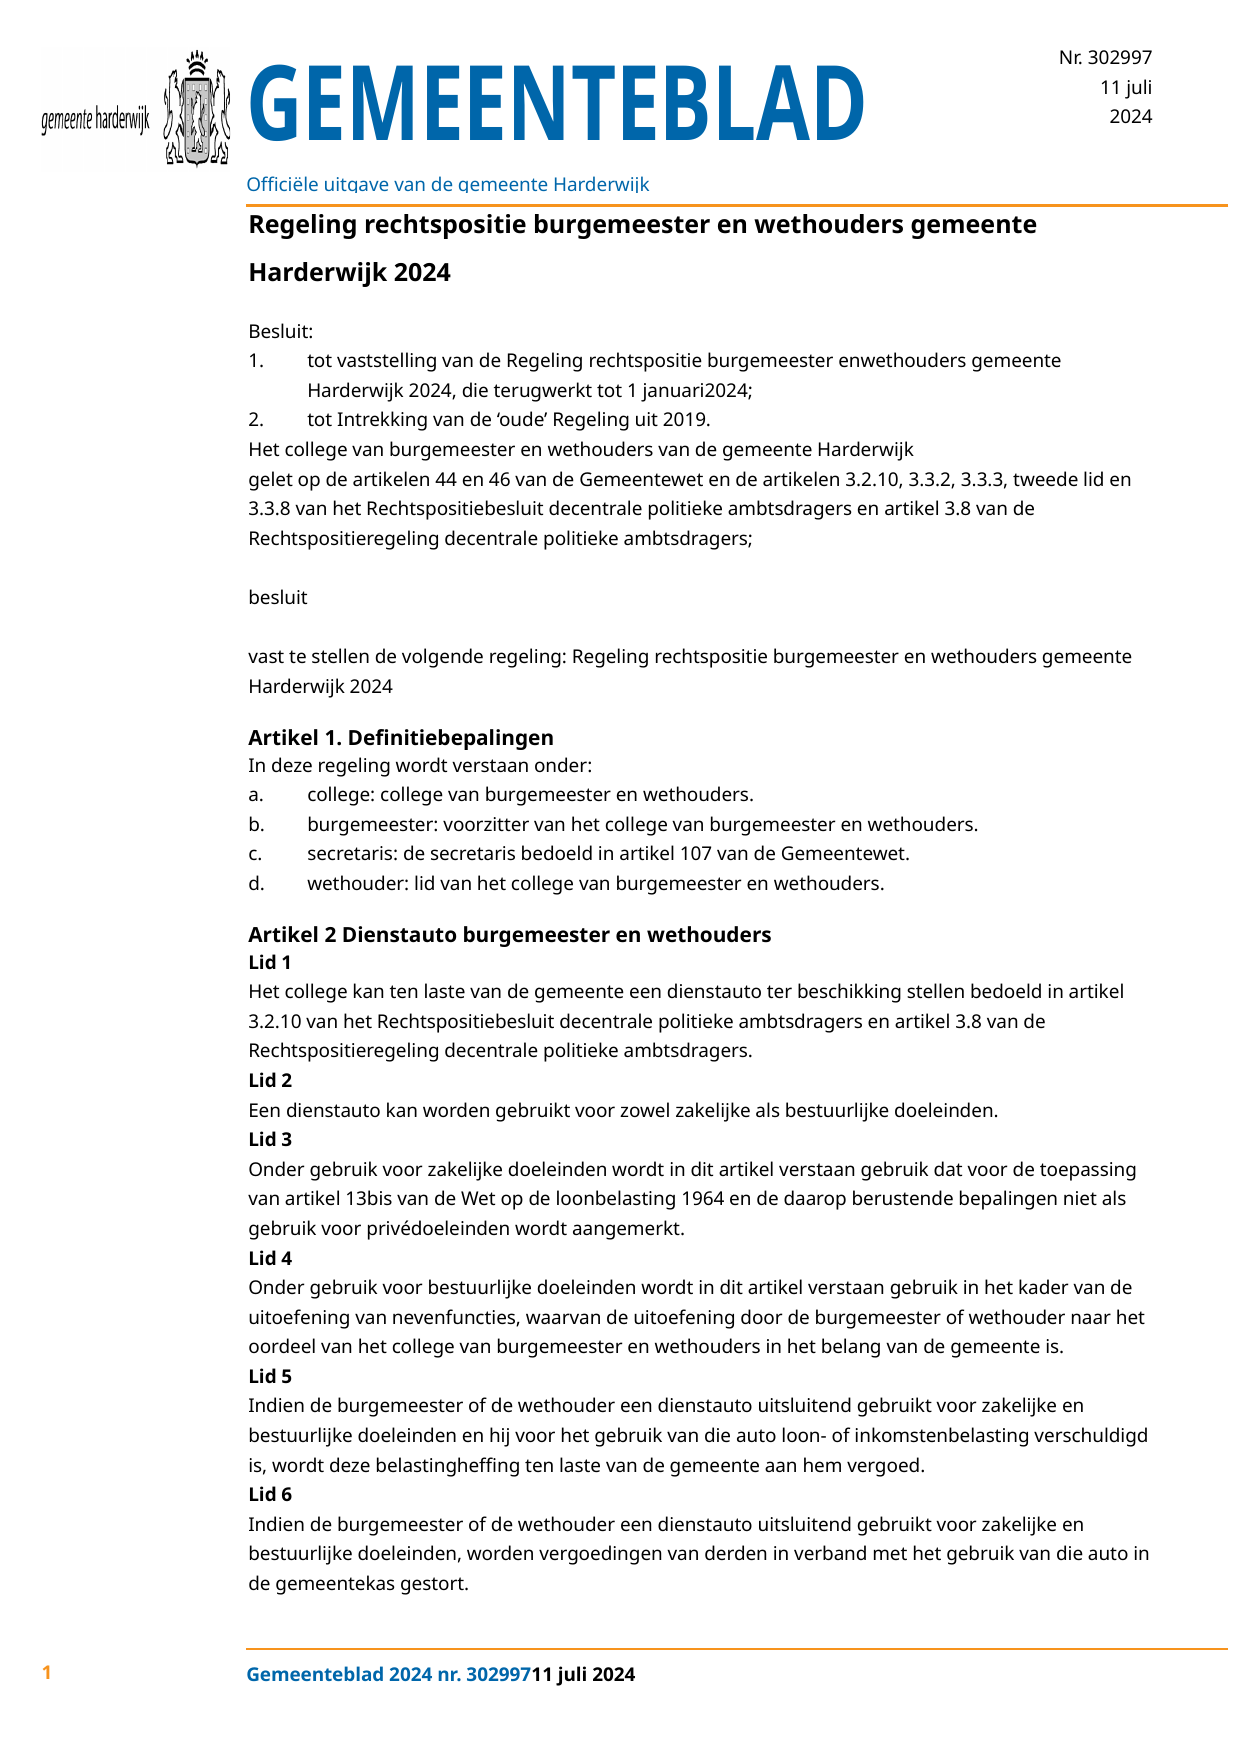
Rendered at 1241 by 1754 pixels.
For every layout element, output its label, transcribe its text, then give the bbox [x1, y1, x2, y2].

text Artikel 2 Dienstauto burgemeester en wethouders [248, 921, 1152, 949]
text Regeling rechtspositie burgemeester en wethouders gemeente Harderwijk 2024 [248, 207, 1152, 288]
text Lid 5 [248, 1363, 1152, 1389]
text Onder gebruik voor zakelijke doeleinden wordt in dit artikel verstaan gebruik dat voor de toepassing van artikel 13bis van de Wet op de loonbelasting 1964 en de daarop berustende bepalingen niet als gebruik voor privédoeleinden wordt aangemerkt. [248, 1156, 1152, 1241]
text Besluit: [248, 318, 1152, 344]
list tot vaststelling van de Regeling rechtspositie burgemeester enwethouders gemeente Harderwijk 2024, die terugwerkt tot 1 januari2024; [248, 347, 1152, 403]
list wethouder: lid van het college van burgemeester en wethouders. [248, 870, 1152, 896]
text Het college kan ten laste van de gemeente een dienstauto ter beschikking stellen bedoeld in artikel 3.2.10 van het Rechtspositiebesluit decentrale politieke ambtsdragers en artikel 3.8 van de Rechtspositieregeling decentrale politieke ambtsdragers. [248, 978, 1152, 1063]
text Artikel 1. Definitiebepalingen [248, 723, 1152, 752]
list tot Intrekking van de ‘oude’ Regeling uit 2019. [248, 407, 1152, 432]
text Het college van burgemeester en wethouders van de gemeente Harderwijk [248, 436, 1152, 462]
list college: college van burgemeester en wethouders. [248, 781, 1152, 807]
text Onder gebruik voor bestuurlijke doeleinden wordt in dit artikel verstaan gebruik in het kader van de uitoefening van nevenfuncties, waarvan de uitoefening door de burgemeester of wethouder naar het oordeel van het college van burgemeester en wethouders in het belang van de gemeente is. [248, 1274, 1152, 1359]
text Lid 6 [248, 1481, 1152, 1507]
list secretaris: de secretaris bedoeld in artikel 107 van de Gemeentewet. [248, 841, 1152, 866]
picture [41, 47, 231, 172]
text Indien de burgemeester of de wethouder een dienstauto uitsluitend gebruikt voor zakelijke en bestuurlijke doeleinden en hij voor het gebruik van die auto loon- of inkomstenbelasting verschuldigd is, wordt deze belastingheffing ten laste van de gemeente aan hem vergoed. [248, 1393, 1152, 1478]
text Lid 1 [248, 949, 1152, 975]
text Lid 2 [248, 1067, 1152, 1093]
text vast te stellen de volgende regeling: Regeling rechtspositie burgemeester en wethouders gemeente Harderwijk 2024 [248, 643, 1152, 699]
text Indien de burgemeester of de wethouder een dienstauto uitsluitend gebruikt voor zakelijke en bestuurlijke doeleinden, worden vergoedingen van derden in verband met het gebruik van die auto in de gemeentekas gestort. [248, 1511, 1152, 1596]
text Een dienstauto kan worden gebruikt voor zowel zakelijke als bestuurlijke doeleinden. [248, 1097, 1152, 1123]
text besluit [248, 584, 1152, 610]
text Lid 3 [248, 1126, 1152, 1152]
text In deze regeling wordt verstaan onder: [248, 752, 1152, 777]
list burgemeester: voorzitter van het college van burgemeester en wethouders. [248, 811, 1152, 837]
text Lid 4 [248, 1245, 1152, 1271]
text gelet op de artikelen 44 en 46 van de Gemeentewet en de artikelen 3.2.10, 3.3.2, 3.3.3, tweede lid en 3.3.8 van het Rechtspositiebesluit decentrale politieke ambtsdragers en artikel 3.8 van de Rechtspositieregeling decentrale politieke ambtsdragers; [248, 466, 1152, 551]
